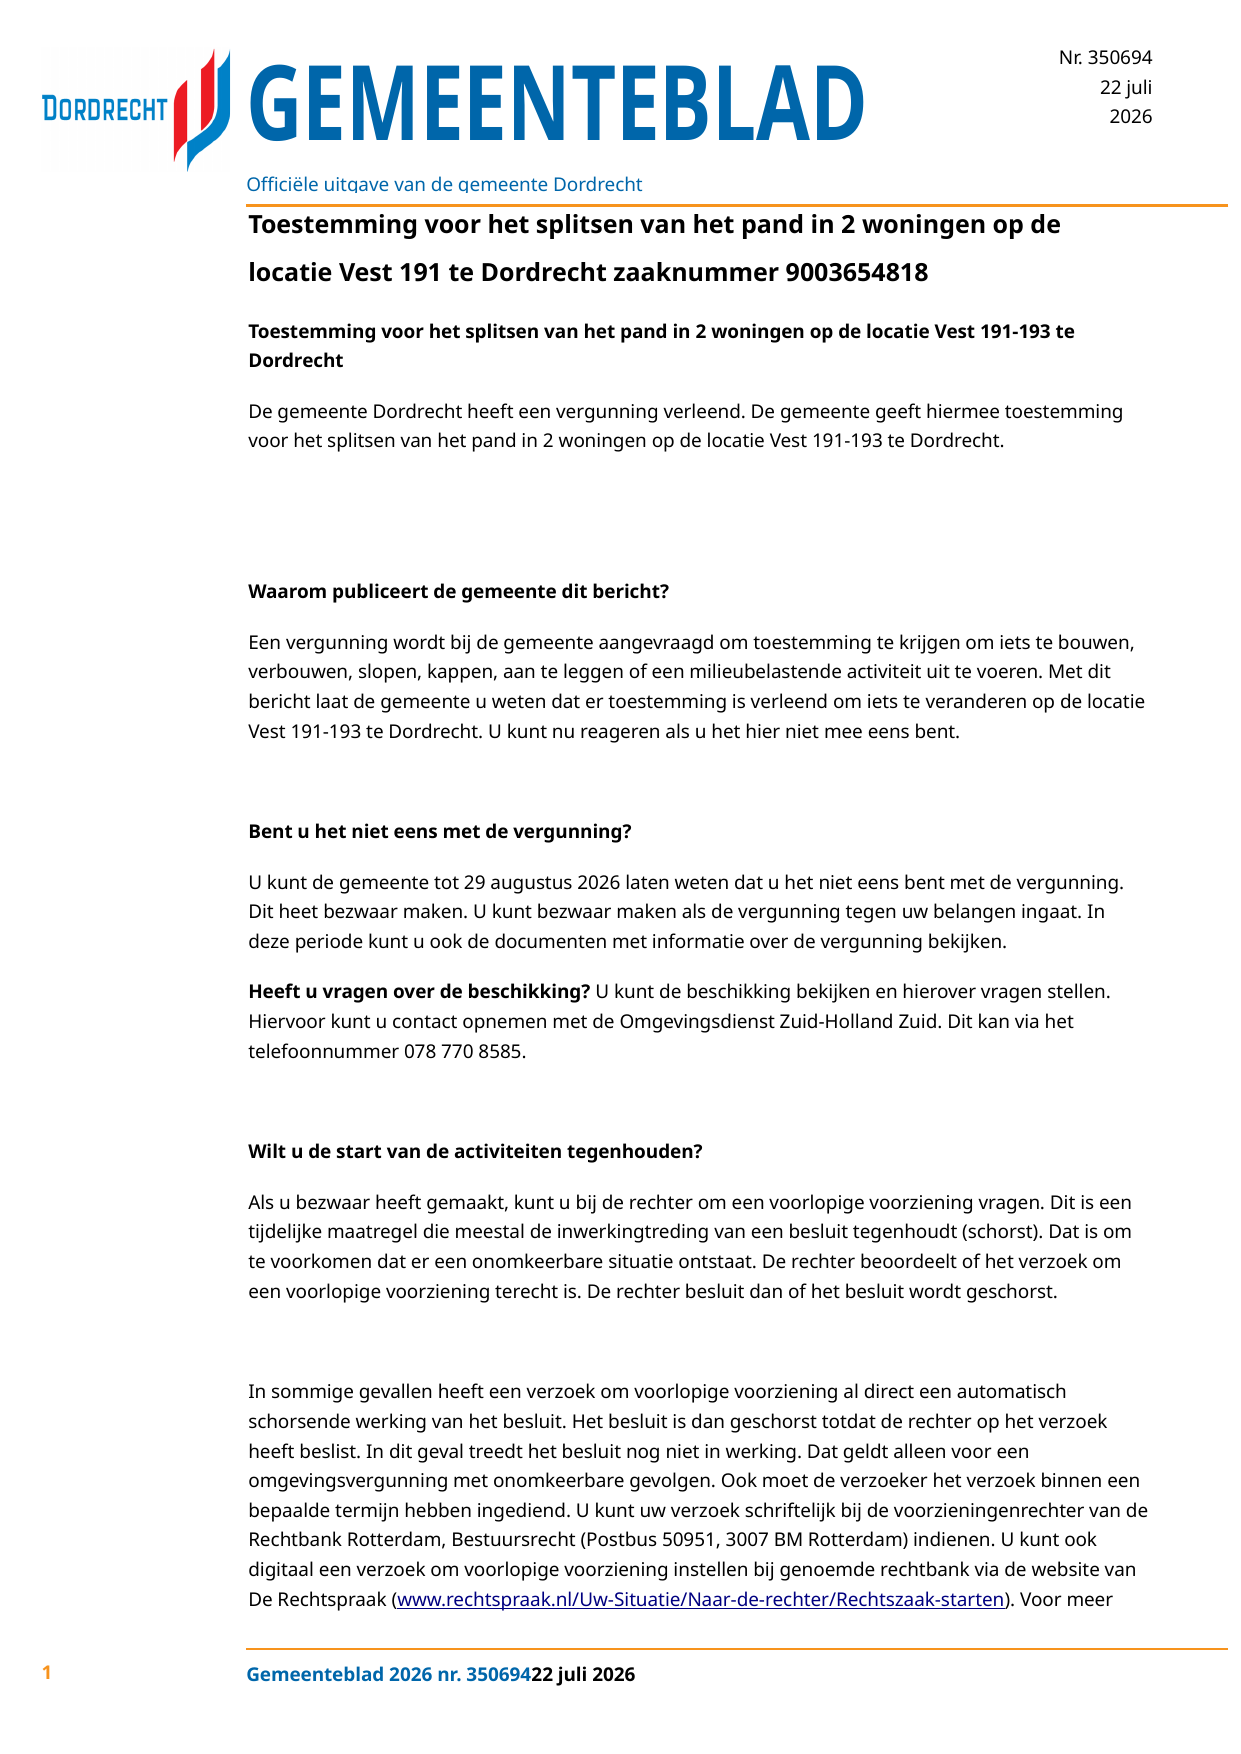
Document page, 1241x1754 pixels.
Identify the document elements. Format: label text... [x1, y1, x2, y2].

text Toestemming voor het splitsen van het pand in 2 woningen op de locatie Vest 191 te Dordrecht zaaknummer 9003654818 [248, 207, 1152, 288]
text Toestemming voor het splitsen van het pand in 2 woningen op de locatie Vest 191-193 te Dordrecht [248, 318, 1152, 373]
text U kunt de gemeente tot 29 augustus 2026 laten weten dat u het niet eens bent met de vergunning. Dit heet bezwaar maken. U kunt bezwaar maken als de vergunning tegen uw belangen ingaat. In deze periode kunt u ook de documenten met informatie over de vergunning bekijken. [248, 869, 1152, 954]
text Als u bezwaar heeft gemaakt, kunt u bij de rechter om een voorlopige voorziening vragen. Dit is een tijdelijke maatregel die meestal de inwerkingtreding van een besluit tegenhoudt (schorst). Dat is om te voorkomen dat er een onomkeerbare situatie ontstaat. De rechter beoordeelt of het verzoek om een voorlopige voorziening terecht is. De rechter besluit dan of het besluit wordt geschorst. [248, 1189, 1152, 1304]
text Wilt u de start van de activiteiten tegenhouden? [248, 1139, 1152, 1164]
text Heeft u vragen over de beschikking? U kunt de beschikking bekijken en hierover vragen stellen. Hiervoor kunt u contact opnemen met de Omgevingsdienst Zuid-Holland Zuid. Dit kan via het telefoonnummer 078 770 8585. [248, 979, 1152, 1064]
text Bent u het niet eens met de vergunning? [248, 819, 1152, 844]
text In sommige gevallen heeft een verzoek om voorlopige voorziening al direct een automatisch schorsende werking van het besluit. Het besluit is dan geschorst totdat de rechter op het verzoek heeft beslist. In dit geval treedt het besluit nog niet in werking. Dat geldt alleen voor een omgevingsvergunning met onomkeerbare gevolgen. Ook moet de verzoeker het verzoek binnen een bepaalde termijn hebben ingediend. U kunt uw verzoek schriftelijk bij de voorzieningenrechter van de Rechtbank Rotterdam, Bestuursrecht (Postbus 50951, 3007 BM Rotterdam) indienen. U kunt ook digitaal een verzoek om voorlopige voorziening instellen bij genoemde rechtbank via de website van De Rechtspraak (www.rechtspraak.nl/Uw-Situatie/Naar-de-rechter/Rechtszaak-starten). Voor meer [248, 1379, 1152, 1612]
text De gemeente Dordrecht heeft een vergunning verleend. De gemeente geeft hiermee toestemming voor het splitsen van het pand in 2 woningen op de locatie Vest 191-193 te Dordrecht. [248, 398, 1152, 453]
text Waarom publiceert de gemeente dit bericht? [248, 579, 1152, 604]
picture [41, 47, 231, 172]
text Een vergunning wordt bij de gemeente aangevraagd om toestemming te krijgen om iets te bouwen, verbouwen, slopen, kappen, aan te leggen of een milieubelastende activiteit uit te voeren. Met dit bericht laat de gemeente u weten dat er toestemming is verleend om iets te veranderen op de locatie Vest 191-193 te Dordrecht. U kunt nu reageren als u het hier niet mee eens bent. [248, 629, 1152, 744]
